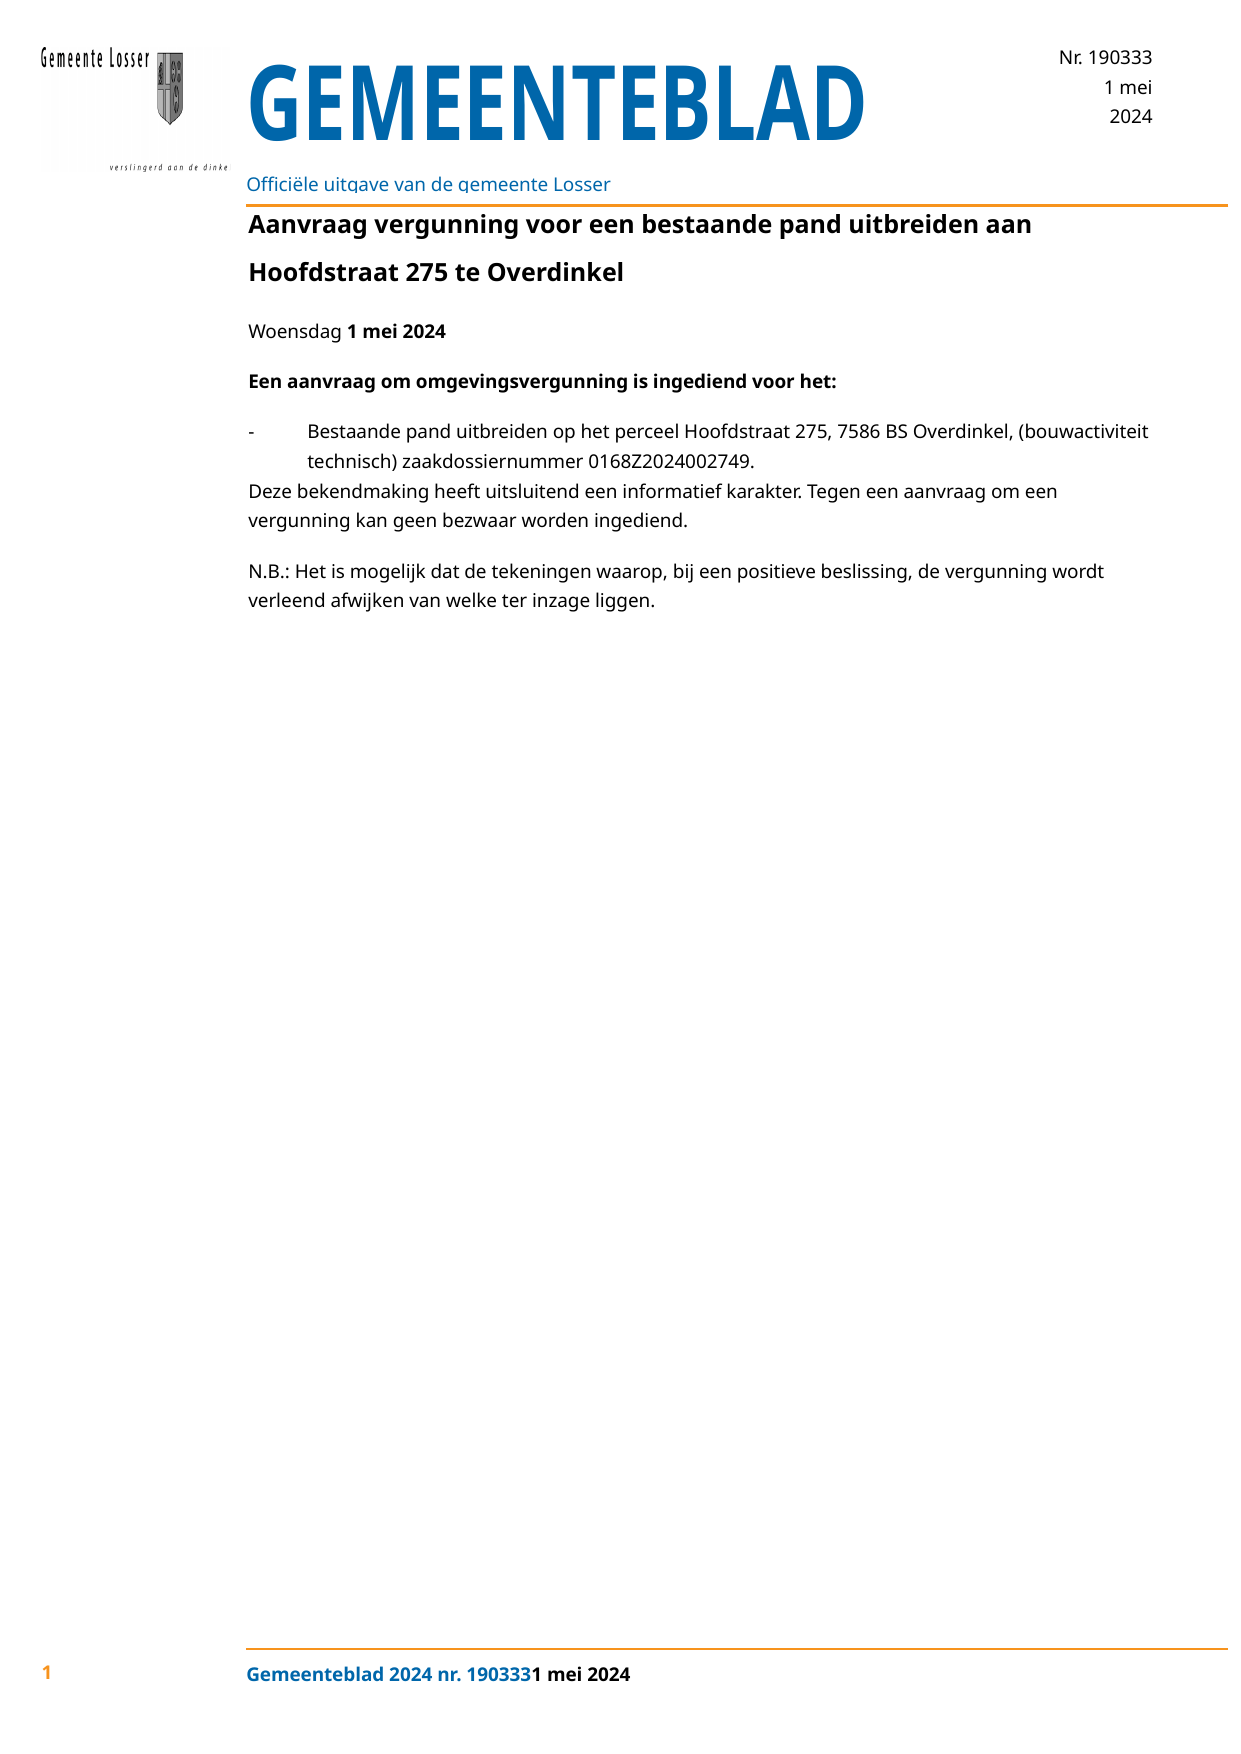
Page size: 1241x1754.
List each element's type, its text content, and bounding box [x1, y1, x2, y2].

text Woensdag 1 mei 2024 [248, 318, 1152, 344]
list Bestaande pand uitbreiden op het perceel Hoofdstraat 275, 7586 BS Overdinkel, (bouwactiviteit technisch) zaakdossiernummer 0168Z2024002749. [248, 419, 1152, 474]
text Aanvraag vergunning voor een bestaande pand uitbreiden aan Hoofdstraat 275 te Overdinkel [248, 207, 1152, 288]
picture [41, 47, 231, 172]
text Deze bekendmaking heeft uitsluitend een informatief karakter. Tegen een aanvraag om een vergunning kan geen bezwaar worden ingediend. [248, 478, 1152, 533]
text Een aanvraag om omgevingsvergunning is ingediend voor het: [248, 368, 1152, 394]
text N.B.: Het is mogelijk dat de tekeningen waarop, bij een positieve beslissing, de vergunning wordt verleend afwijken van welke ter inzage liggen. [248, 558, 1152, 613]
